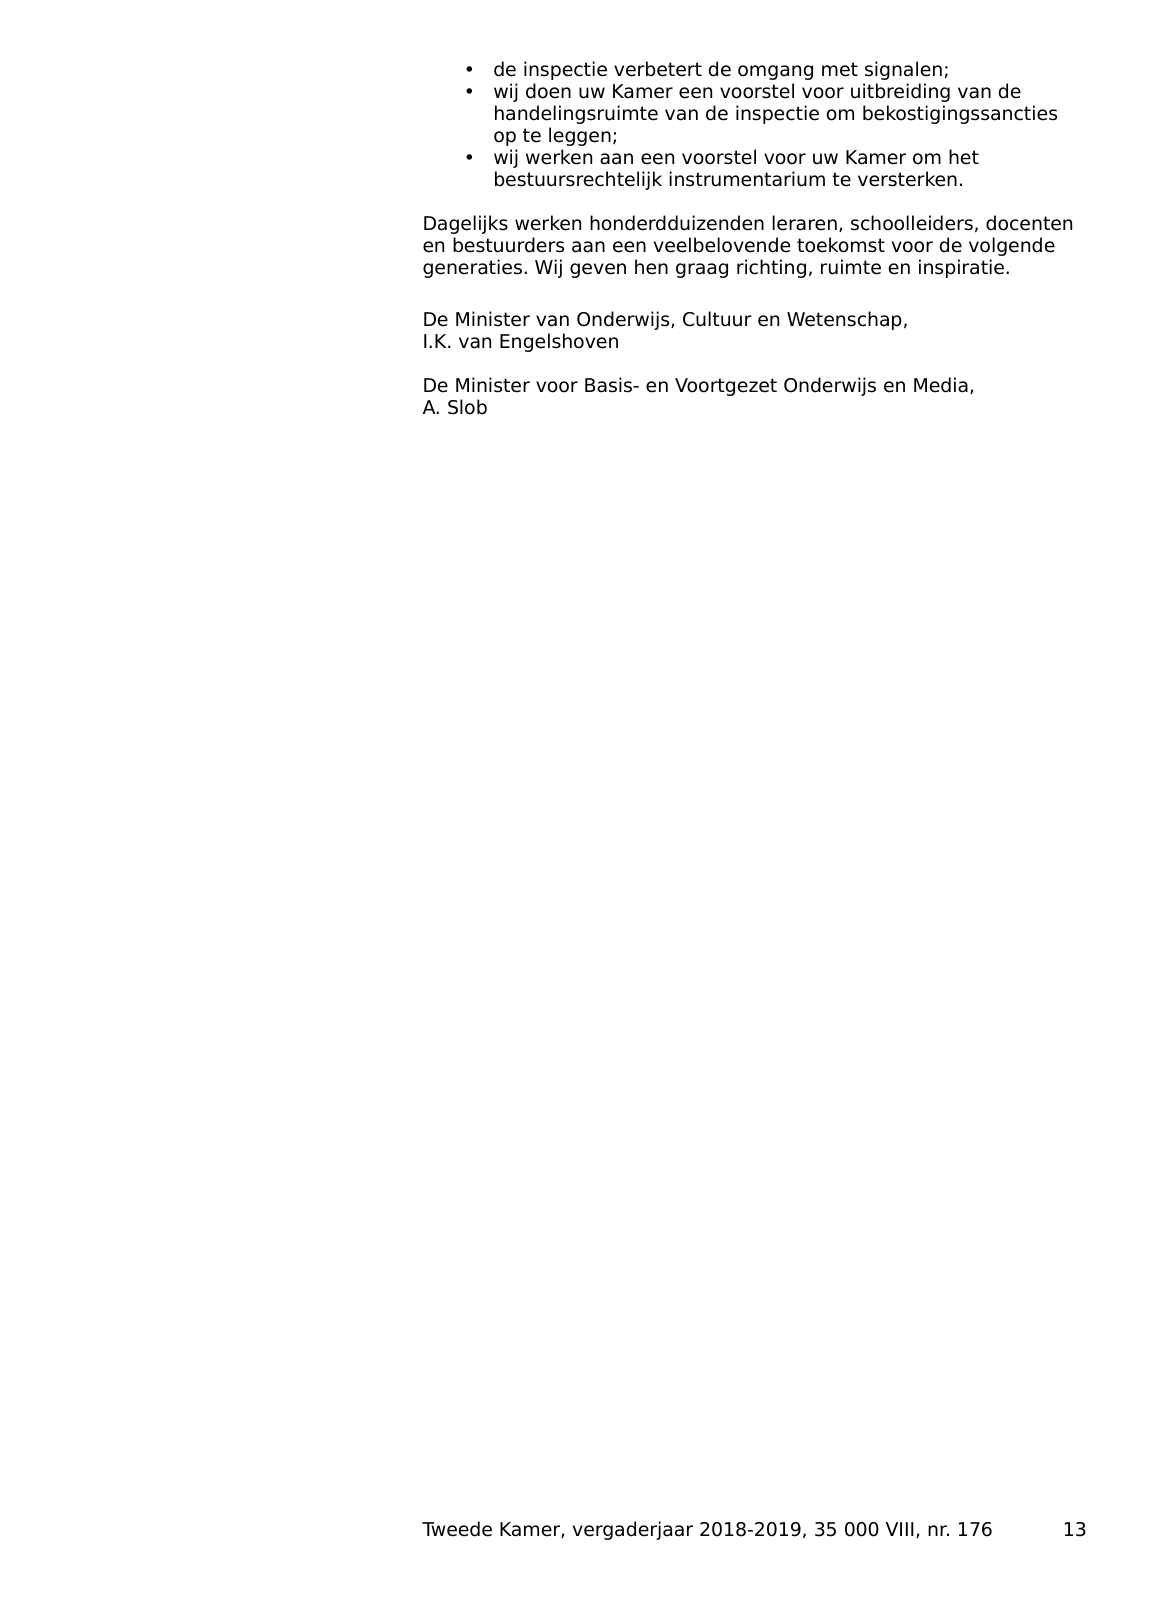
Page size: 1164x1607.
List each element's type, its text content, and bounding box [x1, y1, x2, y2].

text • wij doen uw Kamer een voorstel voor uitbreiding van de handelingsruimte van de inspectie om bekostigingssancties op te leggen; [464, 81, 1087, 147]
text De Minister van Onderwijs, Cultuur en Wetenschap, I.K. van Engelshoven [422, 309, 1087, 353]
text De Minister voor Basis- en Voortgezet Onderwijs en Media, A. Slob [422, 375, 1087, 419]
text • wij werken aan een voorstel voor uw Kamer om het bestuursrechtelijk instrumentarium te versterken. [464, 147, 1087, 191]
text • de inspectie verbetert de omgang met signalen; [464, 59, 1087, 81]
text Dagelijks werken honderdduizenden leraren, schoolleiders, docenten en bestuurders aan een veelbelovende toekomst voor de volgende generaties. Wij geven hen graag richting, ruimte en inspiratie. [422, 213, 1087, 279]
